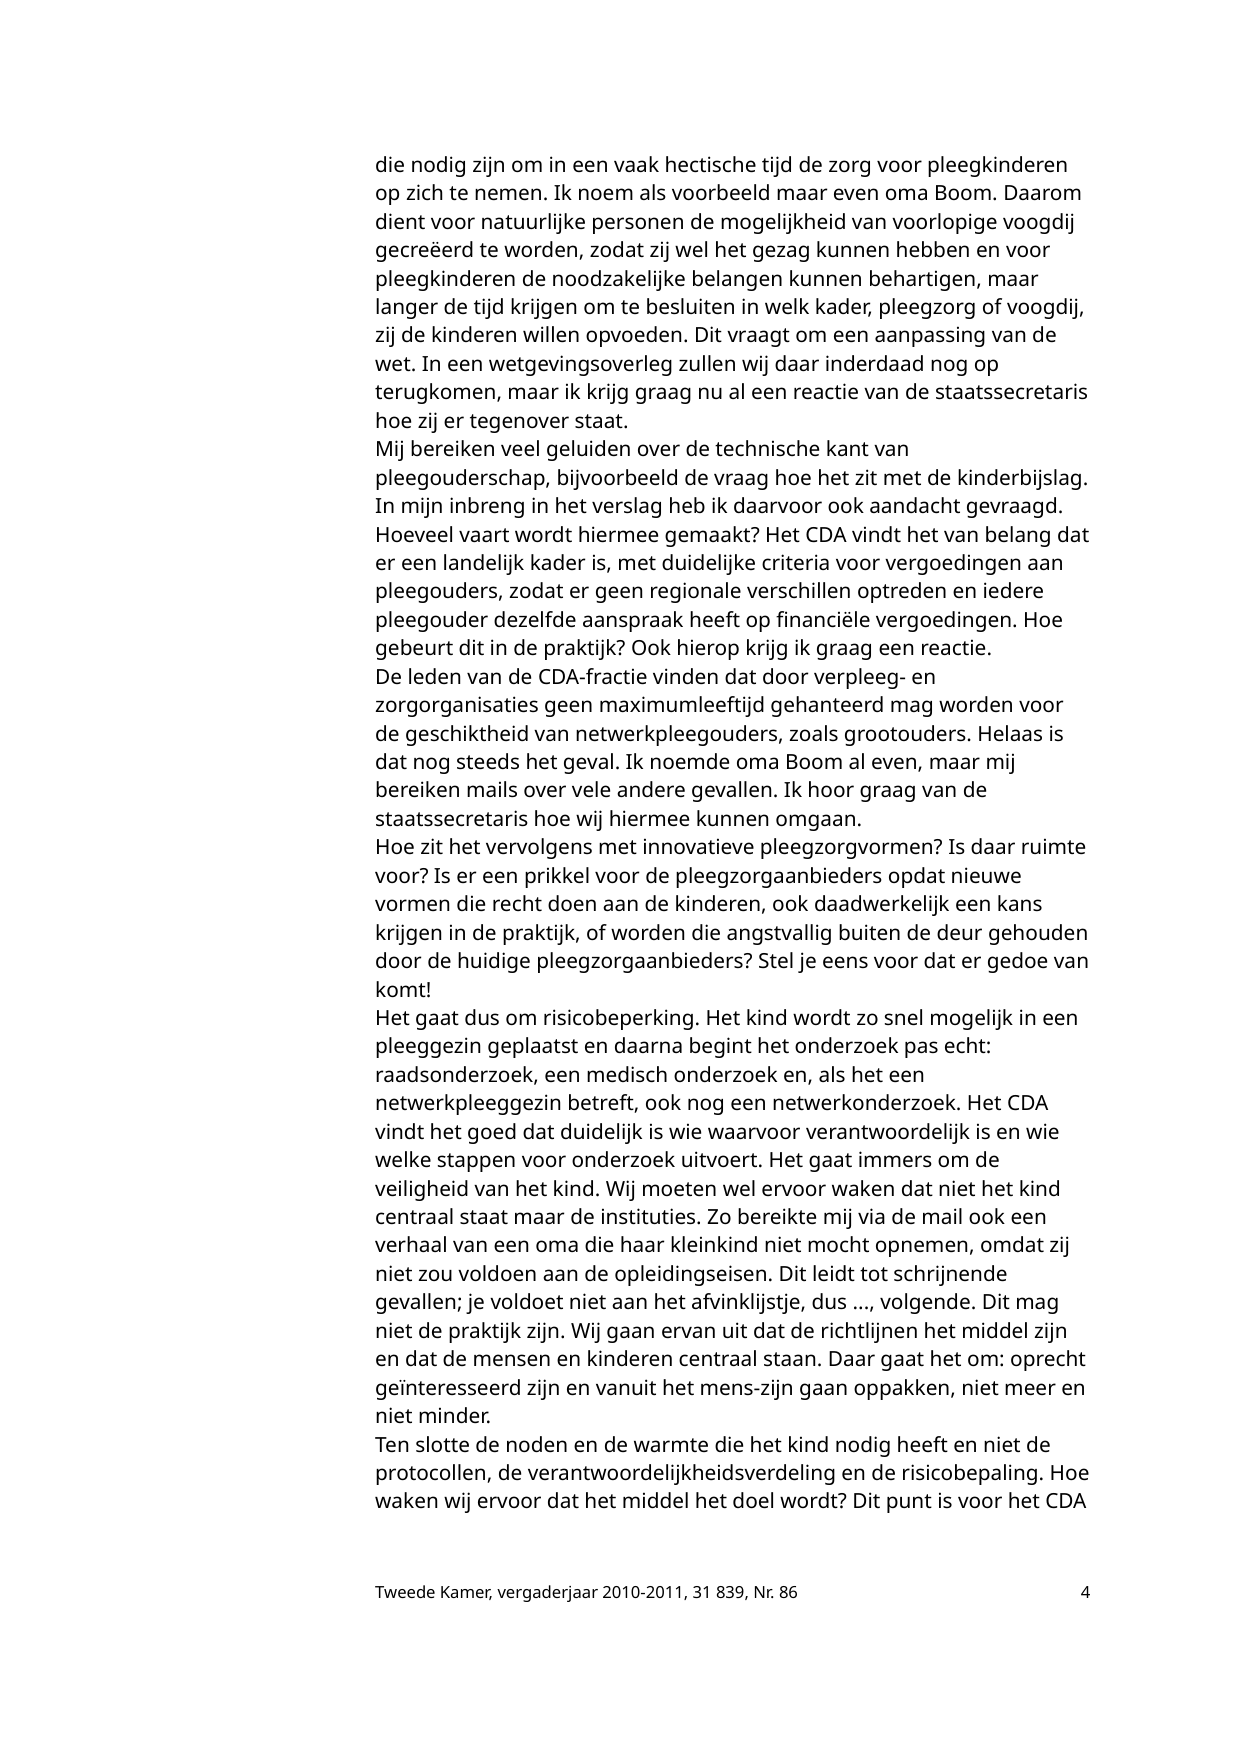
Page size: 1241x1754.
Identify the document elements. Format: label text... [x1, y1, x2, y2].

text Het gaat dus om risicobeperking. Het kind wordt zo snel mogelijk in een pleeggezin geplaatst en daarna begint het onderzoek pas echt: raadsonderzoek, een medisch onderzoek en, als het een netwerkpleeggezin betreft, ook nog een netwerkonderzoek. Het CDA vindt het goed dat duidelijk is wie waarvoor verantwoordelijk is en wie welke stappen voor onderzoek uitvoert. Het gaat immers om de veiligheid van het kind. Wij moeten wel ervoor waken dat niet het kind centraal staat maar de instituties. Zo bereikte mij via de mail ook een verhaal van een oma die haar kleinkind niet mocht opnemen, omdat zij niet zou voldoen aan de opleidingseisen. Dit leidt tot schrijnende gevallen; je voldoet niet aan het afvinklijstje, dus ..., volgende. Dit mag niet de praktijk zijn. Wij gaan ervan uit dat de richtlijnen het middel zijn en dat de mensen en kinderen centraal staan. Daar gaat het om: oprecht geïnteresseerd zijn en vanuit het mens-zijn gaan oppakken, niet meer en niet minder. [375, 1003, 1090, 1430]
text De leden van de CDA-fractie vinden dat door verpleeg- en zorgorganisaties geen maximumleeftijd gehanteerd mag worden voor de geschiktheid van netwerkpleegouders, zoals grootouders. Helaas is dat nog steeds het geval. Ik noemde oma Boom al even, maar mij bereiken mails over vele andere gevallen. Ik hoor graag van de staatssecretaris hoe wij hiermee kunnen omgaan. [375, 662, 1090, 832]
text Ten slotte de noden en de warmte die het kind nodig heeft en niet de protocollen, de verantwoordelijkheidsverdeling en de risicobepaling. Hoe waken wij ervoor dat het middel het doel wordt? Dit punt is voor het CDA [375, 1430, 1090, 1515]
text Mij bereiken veel geluiden over de technische kant van pleegouderschap, bijvoorbeeld de vraag hoe het zit met de kinderbijslag. In mijn inbreng in het verslag heb ik daarvoor ook aandacht gevraagd. Hoeveel vaart wordt hiermee gemaakt? Het CDA vindt het van belang dat er een landelijk kader is, met duidelijke criteria voor vergoedingen aan pleegouders, zodat er geen regionale verschillen optreden en iedere pleegouder dezelfde aanspraak heeft op financiële vergoedingen. Hoe gebeurt dit in de praktijk? Ook hierop krijg ik graag een reactie. [375, 434, 1090, 662]
text die nodig zijn om in een vaak hectische tijd de zorg voor pleegkinderen op zich te nemen. Ik noem als voorbeeld maar even oma Boom. Daarom dient voor natuurlijke personen de mogelijkheid van voorlopige voogdij gecreëerd te worden, zodat zij wel het gezag kunnen hebben en voor pleegkinderen de noodzakelijke belangen kunnen behartigen, maar langer de tijd krijgen om te besluiten in welk kader, pleegzorg of voogdij, zij de kinderen willen opvoeden. Dit vraagt om een aanpassing van de wet. In een wetgevingsoverleg zullen wij daar inderdaad nog op terugkomen, maar ik krijg graag nu al een reactie van de staatssecretaris hoe zij er tegenover staat. [375, 150, 1090, 434]
text Hoe zit het vervolgens met innovatieve pleegzorgvormen? Is daar ruimte voor? Is er een prikkel voor de pleegzorgaanbieders opdat nieuwe vormen die recht doen aan de kinderen, ook daadwerkelijk een kans krijgen in de praktijk, of worden die angstvallig buiten de deur gehouden door de huidige pleegzorgaanbieders? Stel je eens voor dat er gedoe van komt! [375, 832, 1090, 1003]
